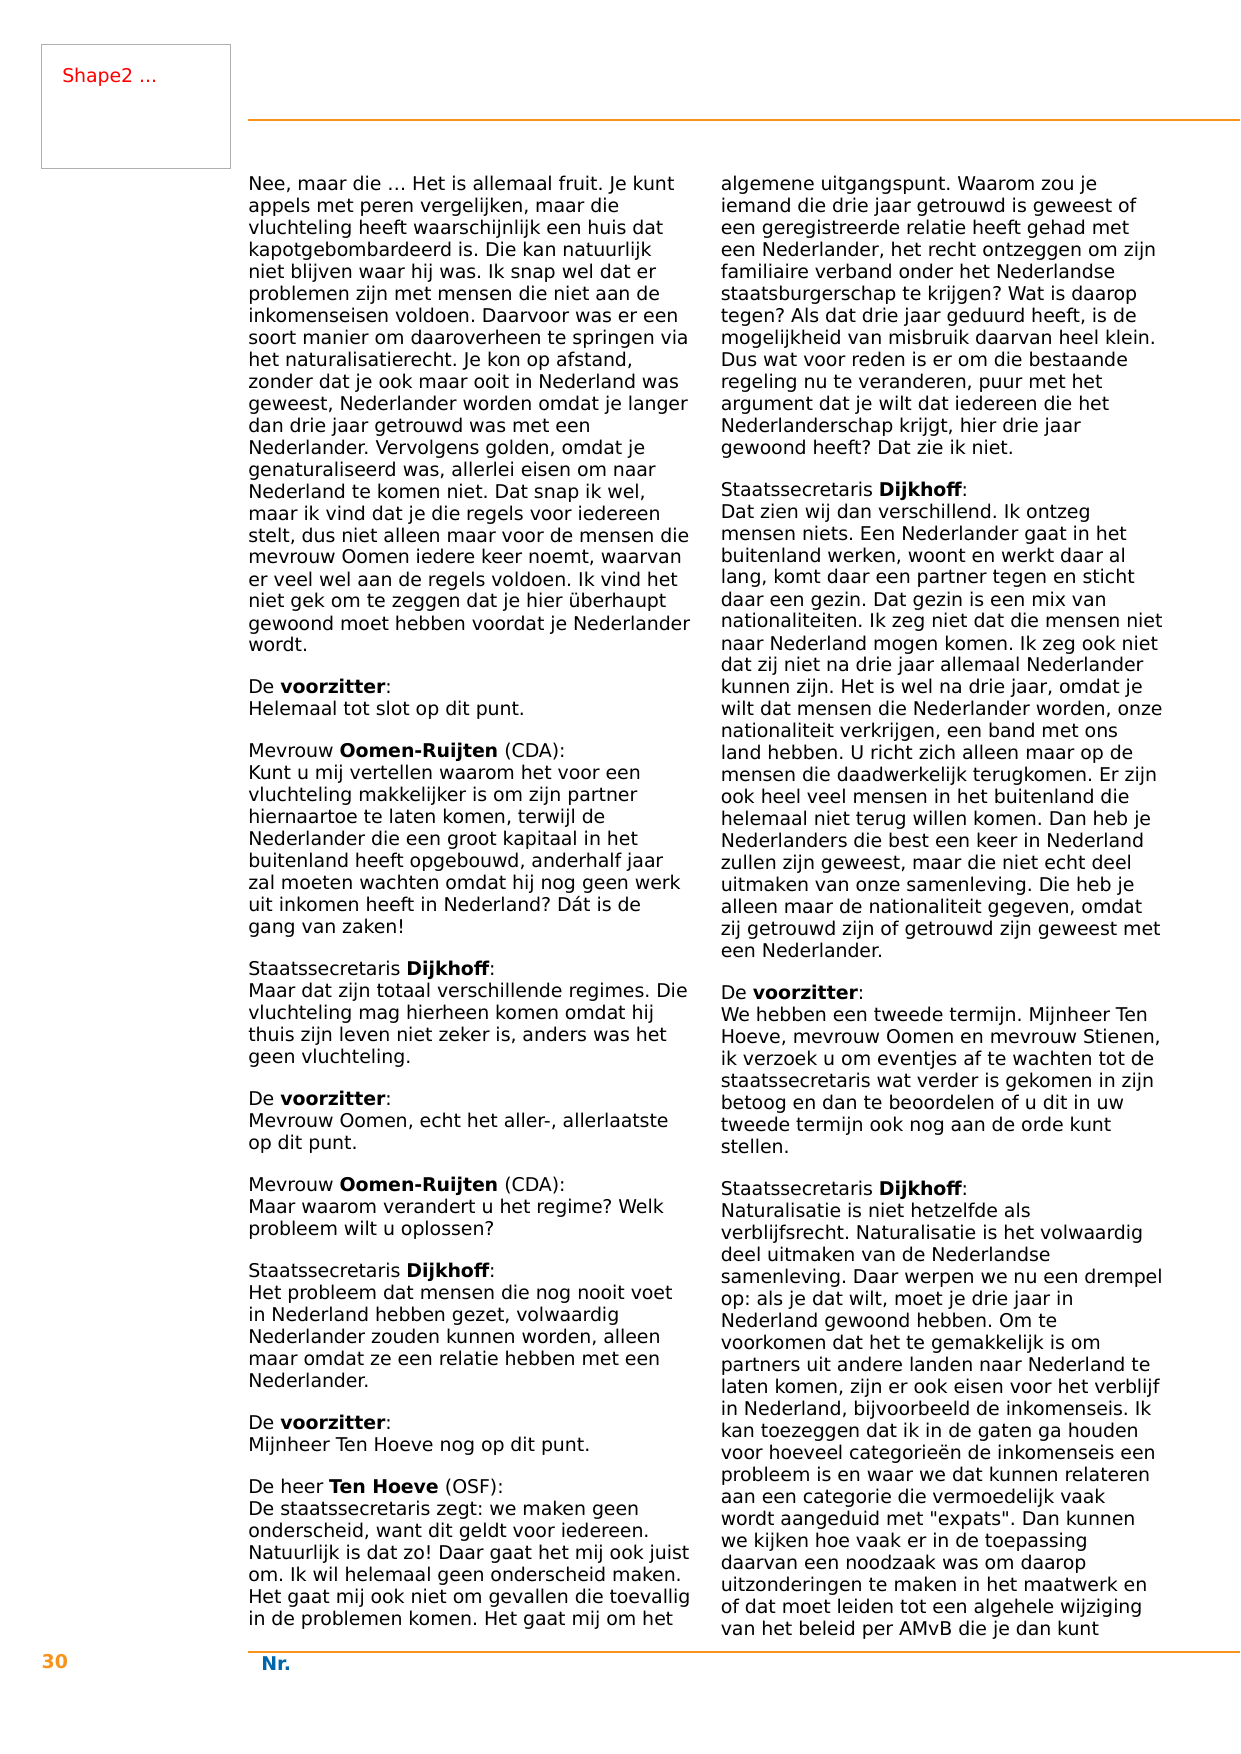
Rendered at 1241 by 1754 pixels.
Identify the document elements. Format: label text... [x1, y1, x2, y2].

text Maar waarom verandert u het regime? Welk probleem wilt u oplossen? [248, 1196, 691, 1240]
text Het probleem dat mensen die nog nooit voet in Nederland hebben gezet, volwaardig Nederlander zouden kunnen worden, alleen maar omdat ze een relatie hebben met een Nederlander. [248, 1282, 691, 1392]
text algemene uitgangspunt. Waarom zou je iemand die drie jaar getrouwd is geweest of een geregistreerde relatie heeft gehad met een Nederlander, het recht ontzeggen om zijn familiaire verband onder het Nederlandse staatsburgerschap te krijgen? Wat is daarop tegen? Als dat drie jaar geduurd heeft, is de mogelijkheid van misbruik daarvan heel klein. Dus wat voor reden is er om die bestaande regeling nu te veranderen, puur met het argument dat je wilt dat iedereen die het Nederlanderschap krijgt, hier drie jaar gewoond heeft? Dat zie ik niet. [721, 173, 1163, 458]
text De voorzitter: [248, 676, 691, 698]
text Helemaal tot slot op dit punt. [248, 698, 691, 720]
text Kunt u mij vertellen waarom het voor een vluchteling makkelijker is om zijn partner hiernaartoe te laten komen, terwijl de Nederlander die een groot kapitaal in het buitenland heeft opgebouwd, anderhalf jaar zal moeten wachten omdat hij nog geen werk uit inkomen heeft in Nederland? Dát is de gang van zaken! [248, 762, 691, 938]
text Staatssecretaris Dijkhoff: [721, 1178, 1163, 1200]
text De heer Ten Hoeve (OSF): [248, 1476, 691, 1498]
text De staatssecretaris zegt: we maken geen onderscheid, want dit geldt voor iedereen. Natuurlijk is dat zo! Daar gaat het mij ook juist om. Ik wil helemaal geen onderscheid maken. Het gaat mij ook niet om gevallen die toevallig in de problemen komen. Het gaat mij om het [248, 1498, 691, 1629]
text Nee, maar die … Het is allemaal fruit. Je kunt appels met peren vergelijken, maar die vluchteling heeft waarschijnlijk een huis dat kapotgebombardeerd is. Die kan natuurlijk niet blijven waar hij was. Ik snap wel dat er problemen zijn met mensen die niet aan de inkomenseisen voldoen. Daarvoor was er een soort manier om daaroverheen te springen via het naturalisatierecht. Je kon op afstand, zonder dat je ook maar ooit in Nederland was geweest, Nederlander worden omdat je langer dan drie jaar getrouwd was met een Nederlander. Vervolgens golden, omdat je genaturaliseerd was, allerlei eisen om naar Nederland te komen niet. Dat snap ik wel, maar ik vind dat je die regels voor iedereen stelt, dus niet alleen maar voor de mensen die mevrouw Oomen iedere keer noemt, waarvan er veel wel aan de regels voldoen. Ik vind het niet gek om te zeggen dat je hier überhaupt gewoond moet hebben voordat je Nederlander wordt. [248, 173, 691, 656]
text De voorzitter: [721, 982, 1163, 1004]
text De voorzitter: [248, 1088, 691, 1110]
text Staatssecretaris Dijkhoff: [248, 958, 691, 980]
text Dat zien wij dan verschillend. Ik ontzeg mensen niets. Een Nederlander gaat in het buitenland werken, woont en werkt daar al lang, komt daar een partner tegen en sticht daar een gezin. Dat gezin is een mix van nationaliteiten. Ik zeg niet dat die mensen niet naar Nederland mogen komen. Ik zeg ook niet dat zij niet na drie jaar allemaal Nederlander kunnen zijn. Het is wel na drie jaar, omdat je wilt dat mensen die Nederlander worden, onze nationaliteit verkrijgen, een band met ons land hebben. U richt zich alleen maar op de mensen die daadwerkelijk terugkomen. Er zijn ook heel veel mensen in het buitenland die helemaal niet terug willen komen. Dan heb je Nederlanders die best een keer in Nederland zullen zijn geweest, maar die niet echt deel uitmaken van onze samenleving. Die heb je alleen maar de nationaliteit gegeven, omdat zij getrouwd zijn of getrouwd zijn geweest met een Nederlander. [721, 501, 1163, 962]
text Naturalisatie is niet hetzelfde als verblijfsrecht. Naturalisatie is het volwaardig deel uitmaken van de Nederlandse samenleving. Daar werpen we nu een drempel op: als je dat wilt, moet je drie jaar in Nederland gewoond hebben. Om te voorkomen dat het te gemakkelijk is om partners uit andere landen naar Nederland te laten komen, zijn er ook eisen voor het verblijf in Nederland, bijvoorbeeld de inkomenseis. Ik kan toezeggen dat ik in de gaten ga houden voor hoeveel categorieën de inkomenseis een probleem is en waar we dat kunnen relateren aan een categorie die vermoedelijk vaak wordt aangeduid met "expats". Dan kunnen we kijken hoe vaak er in de toepassing daarvan een noodzaak was om daarop uitzonderingen te maken in het maatwerk en of dat moet leiden tot een algehele wijziging van het beleid per AMvB die je dan kunt [721, 1200, 1163, 1639]
text Mevrouw Oomen-Ruijten (CDA): [248, 740, 691, 762]
text Mijnheer Ten Hoeve nog op dit punt. [248, 1434, 691, 1456]
text Mevrouw Oomen, echt het aller-, allerlaatste op dit punt. [248, 1110, 691, 1154]
text Staatssecretaris Dijkhoff: [721, 478, 1163, 501]
text Mevrouw Oomen-Ruijten (CDA): [248, 1174, 691, 1196]
text Staatssecretaris Dijkhoff: [248, 1260, 691, 1282]
text Maar dat zijn totaal verschillende regimes. Die vluchteling mag hierheen komen omdat hij thuis zijn leven niet zeker is, anders was het geen vluchteling. [248, 980, 691, 1068]
text We hebben een tweede termijn. Mijnheer Ten Hoeve, mevrouw Oomen en mevrouw Stienen, ik verzoek u om eventjes af te wachten tot de staatssecretaris wat verder is gekomen in zijn betoog en dan te beoordelen of u dit in uw tweede termijn ook nog aan de orde kunt stellen. [721, 1004, 1163, 1158]
text De voorzitter: [248, 1412, 691, 1434]
